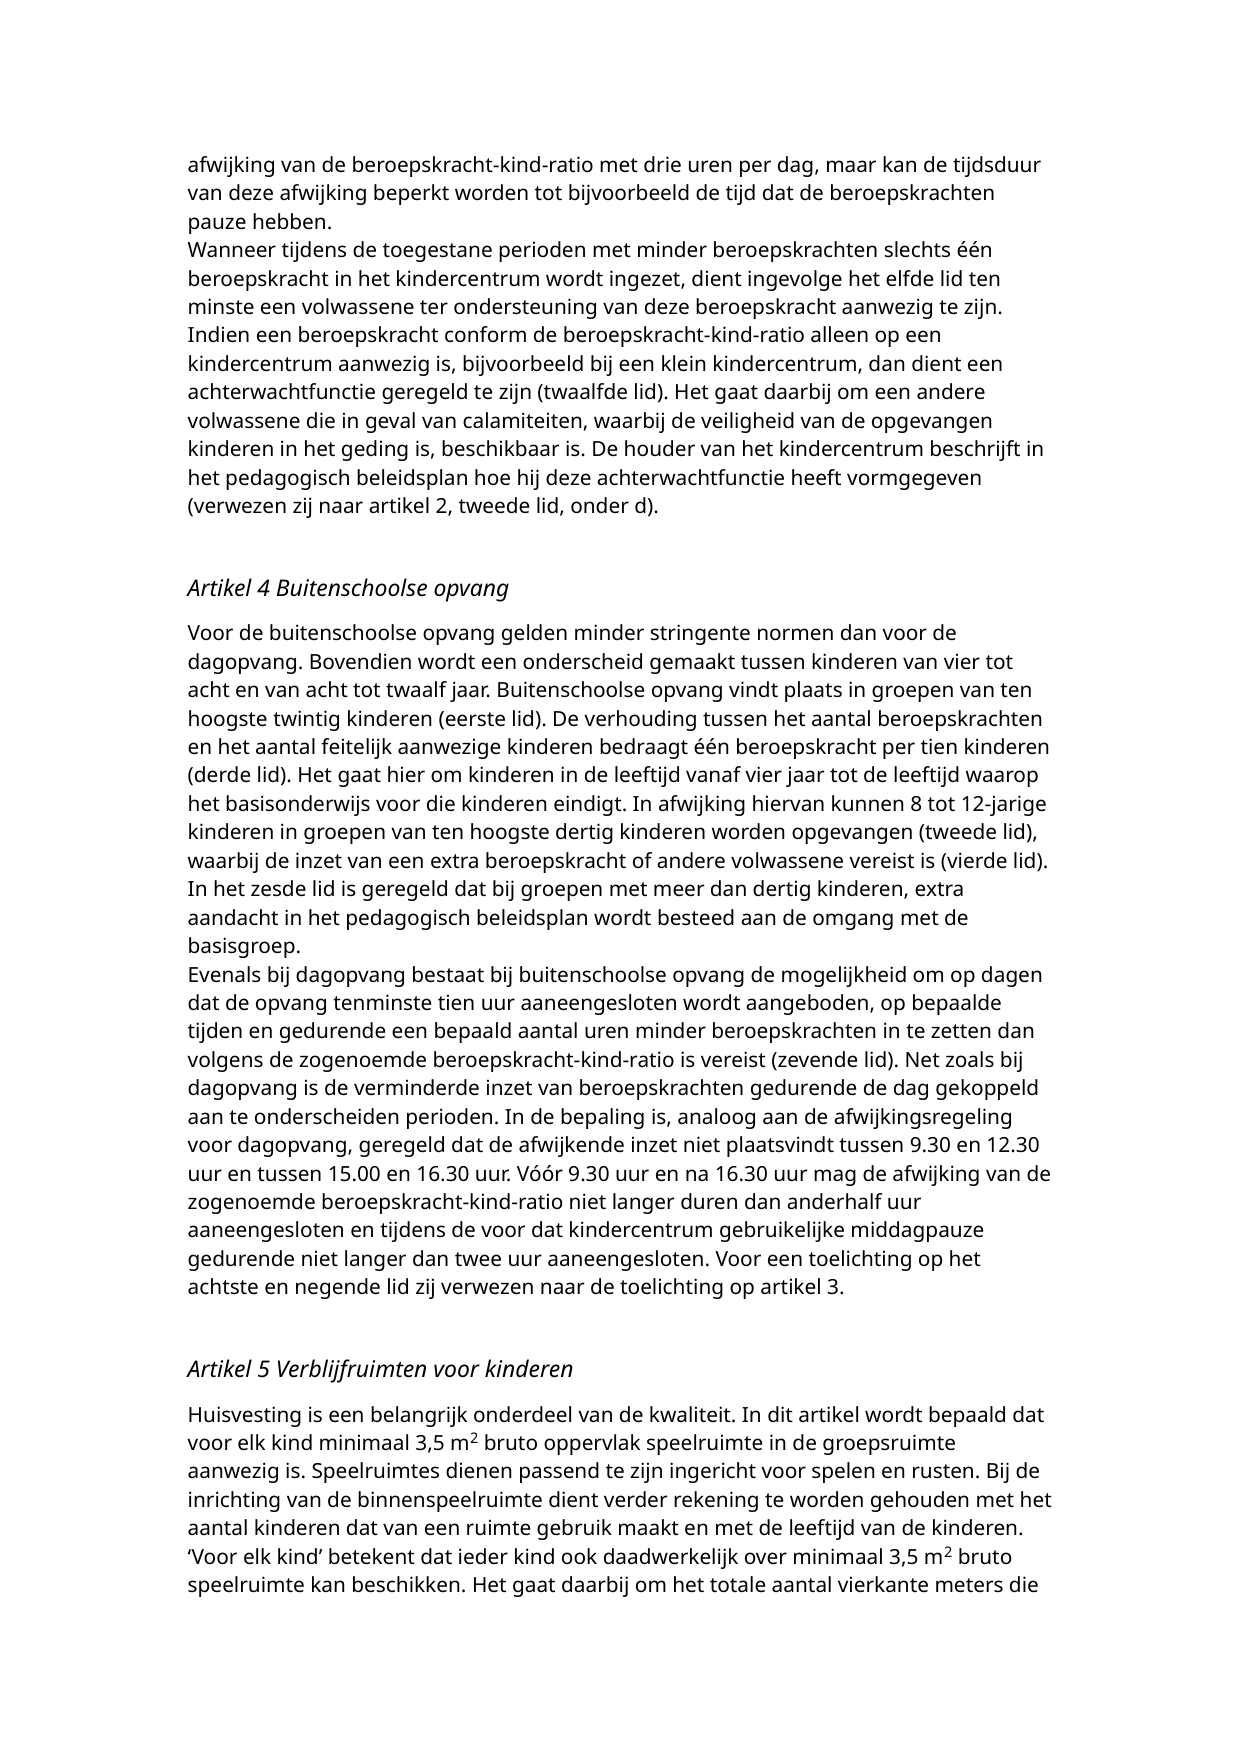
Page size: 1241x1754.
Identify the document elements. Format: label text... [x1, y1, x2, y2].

text Indien een beroepskracht conform de beroepskracht-kind-ratio alleen op een kindercentrum aanwezig is, bijvoorbeeld bij een klein kindercentrum, dan dient een achterwachtfunctie geregeld te zijn (twaalfde lid). Het gaat daarbij om een andere volwassene die in geval van calamiteiten, waarbij de veiligheid van de opgevangen kinderen in het geding is, beschikbaar is. De houder van het kindercentrum beschrijft in het pedagogisch beleidsplan hoe hij deze achterwachtfunctie heeft vormgegeven (verwezen zij naar artikel 2, tweede lid, onder d). [187, 321, 1053, 520]
text Wanneer tijdens de toegestane perioden met minder beroepskrachten slechts één beroepskracht in het kindercentrum wordt ingezet, dient ingevolge het elfde lid ten minste een volwassene ter ondersteuning van deze beroepskracht aanwezig te zijn. [187, 235, 1053, 321]
text In het zesde lid is geregeld dat bij groepen met meer dan dertig kinderen, extra aandacht in het pedagogisch beleidsplan wordt besteed aan de omgang met de basisgroep. [187, 874, 1053, 960]
subtitle Artikel 4 Buitenschoolse opvang [187, 572, 1053, 603]
text Huisvesting is een belangrijk onderdeel van de kwaliteit. In dit artikel wordt bepaald dat voor elk kind minimaal 3,5 m2 bruto oppervlak speelruimte in de groepsruimte aanwezig is. Speelruimtes dienen passend te zijn ingericht voor spelen en rusten. Bij de inrichting van de binnenspeelruimte dient verder rekening te worden gehouden met het aantal kinderen dat van een ruimte gebruik maakt en met de leeftijd van de kinderen. ‘Voor elk kind’ betekent dat ieder kind ook daadwerkelijk over minimaal 3,5 m2 bruto speelruimte kan beschikken. Het gaat daarbij om het totale aantal vierkante meters die [187, 1400, 1053, 1599]
subtitle Artikel 5 Verblijfruimten voor kinderen [187, 1353, 1053, 1385]
text afwijking van de beroepskracht-kind-ratio met drie uren per dag, maar kan de tijdsduur van deze afwijking beperkt worden tot bijvoorbeeld de tijd dat de beroepskrachten pauze hebben. [187, 150, 1053, 235]
text Evenals bij dagopvang bestaat bij buitenschoolse opvang de mogelijkheid om op dagen dat de opvang tenminste tien uur aaneengesloten wordt aangeboden, op bepaalde tijden en gedurende een bepaald aantal uren minder beroepskrachten in te zetten dan volgens de zogenoemde beroepskracht-kind-ratio is vereist (zevende lid). Net zoals bij dagopvang is de verminderde inzet van beroepskrachten gedurende de dag gekoppeld aan te onderscheiden perioden. In de bepaling is, analoog aan de afwijkingsregeling voor dagopvang, geregeld dat de afwijkende inzet niet plaatsvindt tussen 9.30 en 12.30 uur en tussen 15.00 en 16.30 uur. Vóór 9.30 uur en na 16.30 uur mag de afwijking van de zogenoemde beroepskracht-kind-ratio niet langer duren dan anderhalf uur aaneengesloten en tijdens de voor dat kindercentrum gebruikelijke middagpauze gedurende niet langer dan twee uur aaneengesloten. Voor een toelichting op het achtste en negende lid zij verwezen naar de toelichting op artikel 3. [187, 960, 1053, 1301]
text Voor de buitenschoolse opvang gelden minder stringente normen dan voor de dagopvang. Bovendien wordt een onderscheid gemaakt tussen kinderen van vier tot acht en van acht tot twaalf jaar. Buitenschoolse opvang vindt plaats in groepen van ten hoogste twintig kinderen (eerste lid). De verhouding tussen het aantal beroepskrachten en het aantal feitelijk aanwezige kinderen bedraagt één beroepskracht per tien kinderen (derde lid). Het gaat hier om kinderen in de leeftijd vanaf vier jaar tot de leeftijd waarop het basisonderwijs voor die kinderen eindigt. In afwijking hiervan kunnen 8 tot 12-jarige kinderen in groepen van ten hoogste dertig kinderen worden opgevangen (tweede lid), waarbij de inzet van een extra beroepskracht of andere volwassene vereist is (vierde lid). [187, 618, 1053, 874]
